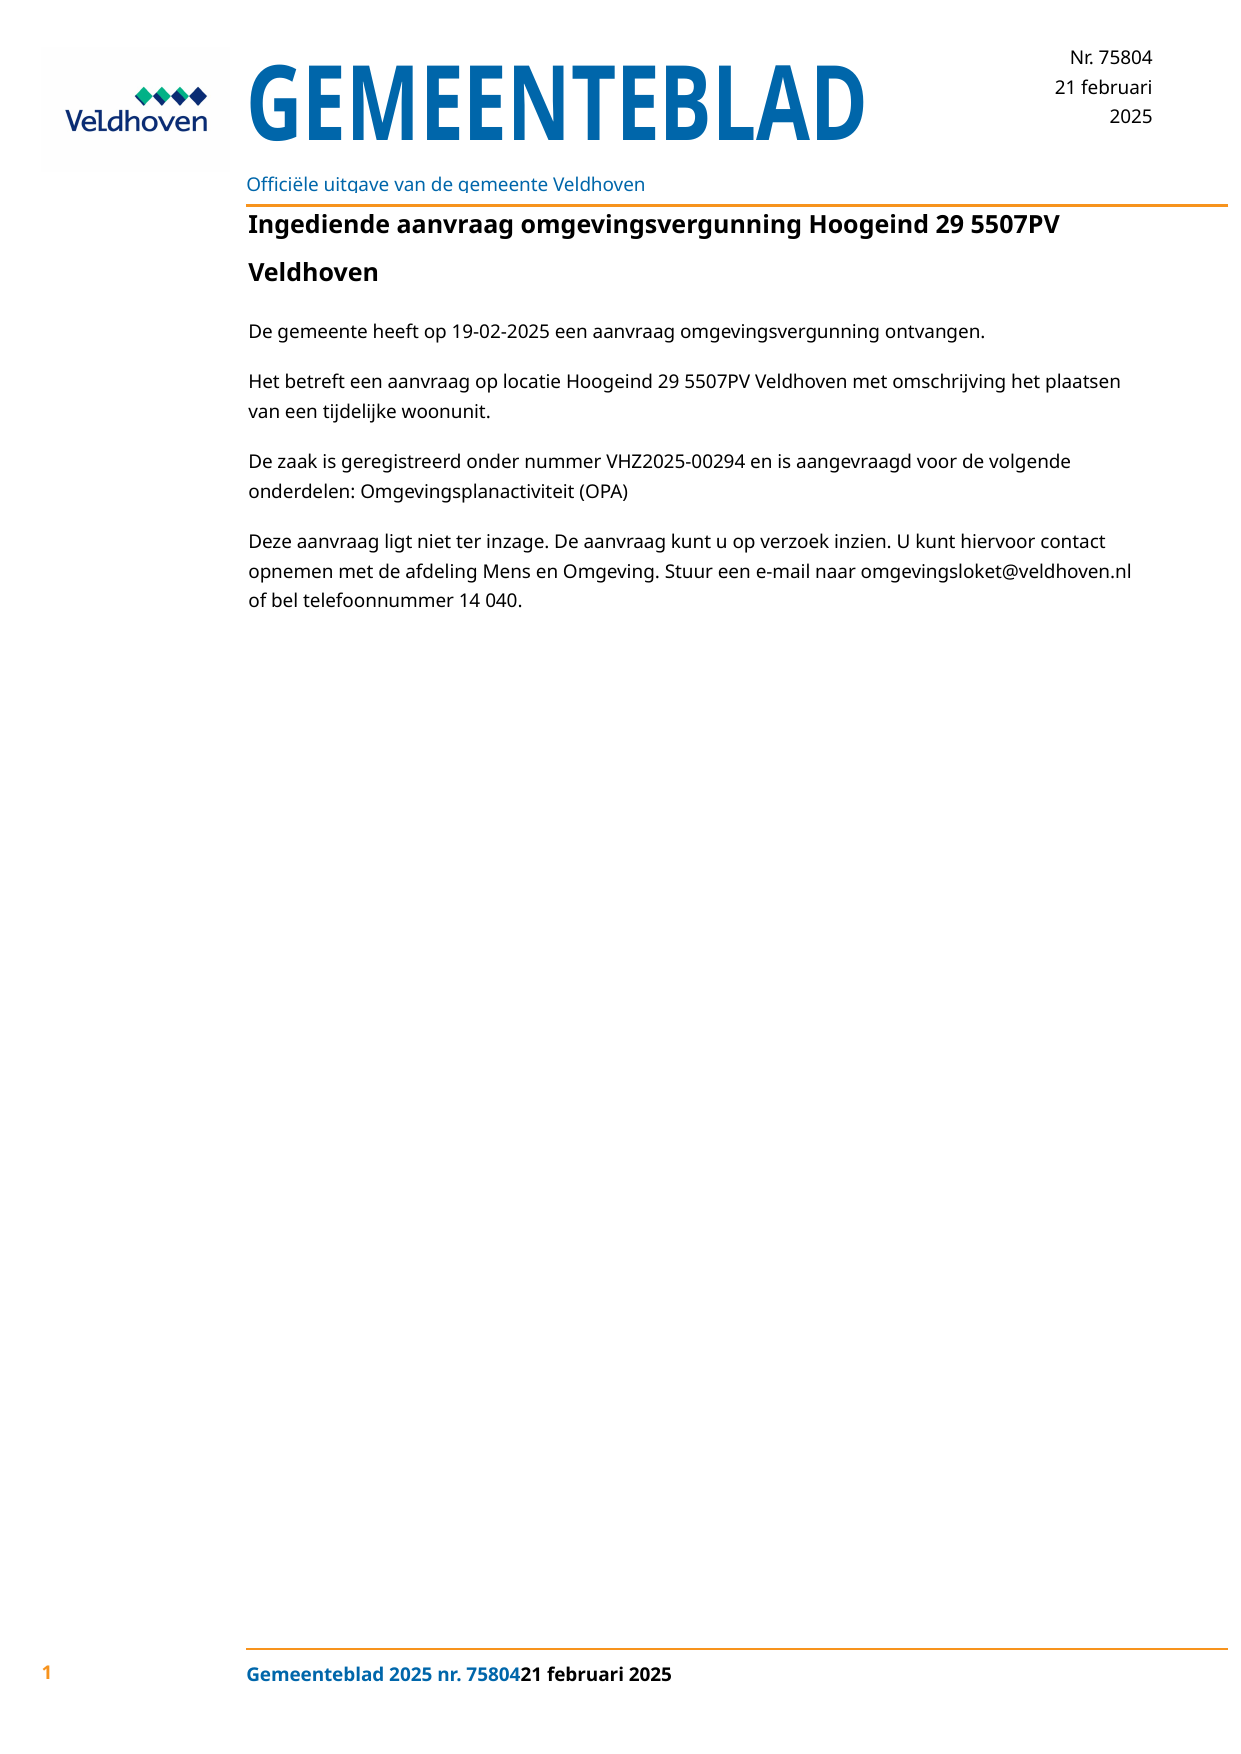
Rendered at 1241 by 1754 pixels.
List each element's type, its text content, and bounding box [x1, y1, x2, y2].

text Deze aanvraag ligt niet ter inzage. De aanvraag kunt u op verzoek inzien. U kunt hiervoor contact opnemen met de afdeling Mens en Omgeving. Stuur een e-mail naar omgevingsloket@veldhoven.nl of bel telefoonnummer 14 040. [248, 528, 1152, 613]
picture [41, 47, 231, 172]
text De zaak is geregistreerd onder nummer VHZ2025-00294 en is aangevraagd voor de volgende onderdelen: Omgevingsplanactiviteit (OPA) [248, 448, 1152, 504]
text De gemeente heeft op 19-02-2025 een aanvraag omgevingsvergunning ontvangen. [248, 318, 1152, 344]
text Ingediende aanvraag omgevingsvergunning Hoogeind 29 5507PV Veldhoven [248, 207, 1152, 288]
text Het betreft een aanvraag op locatie Hoogeind 29 5507PV Veldhoven met omschrijving het plaatsen van een tijdelijke woonunit. [248, 368, 1152, 424]
